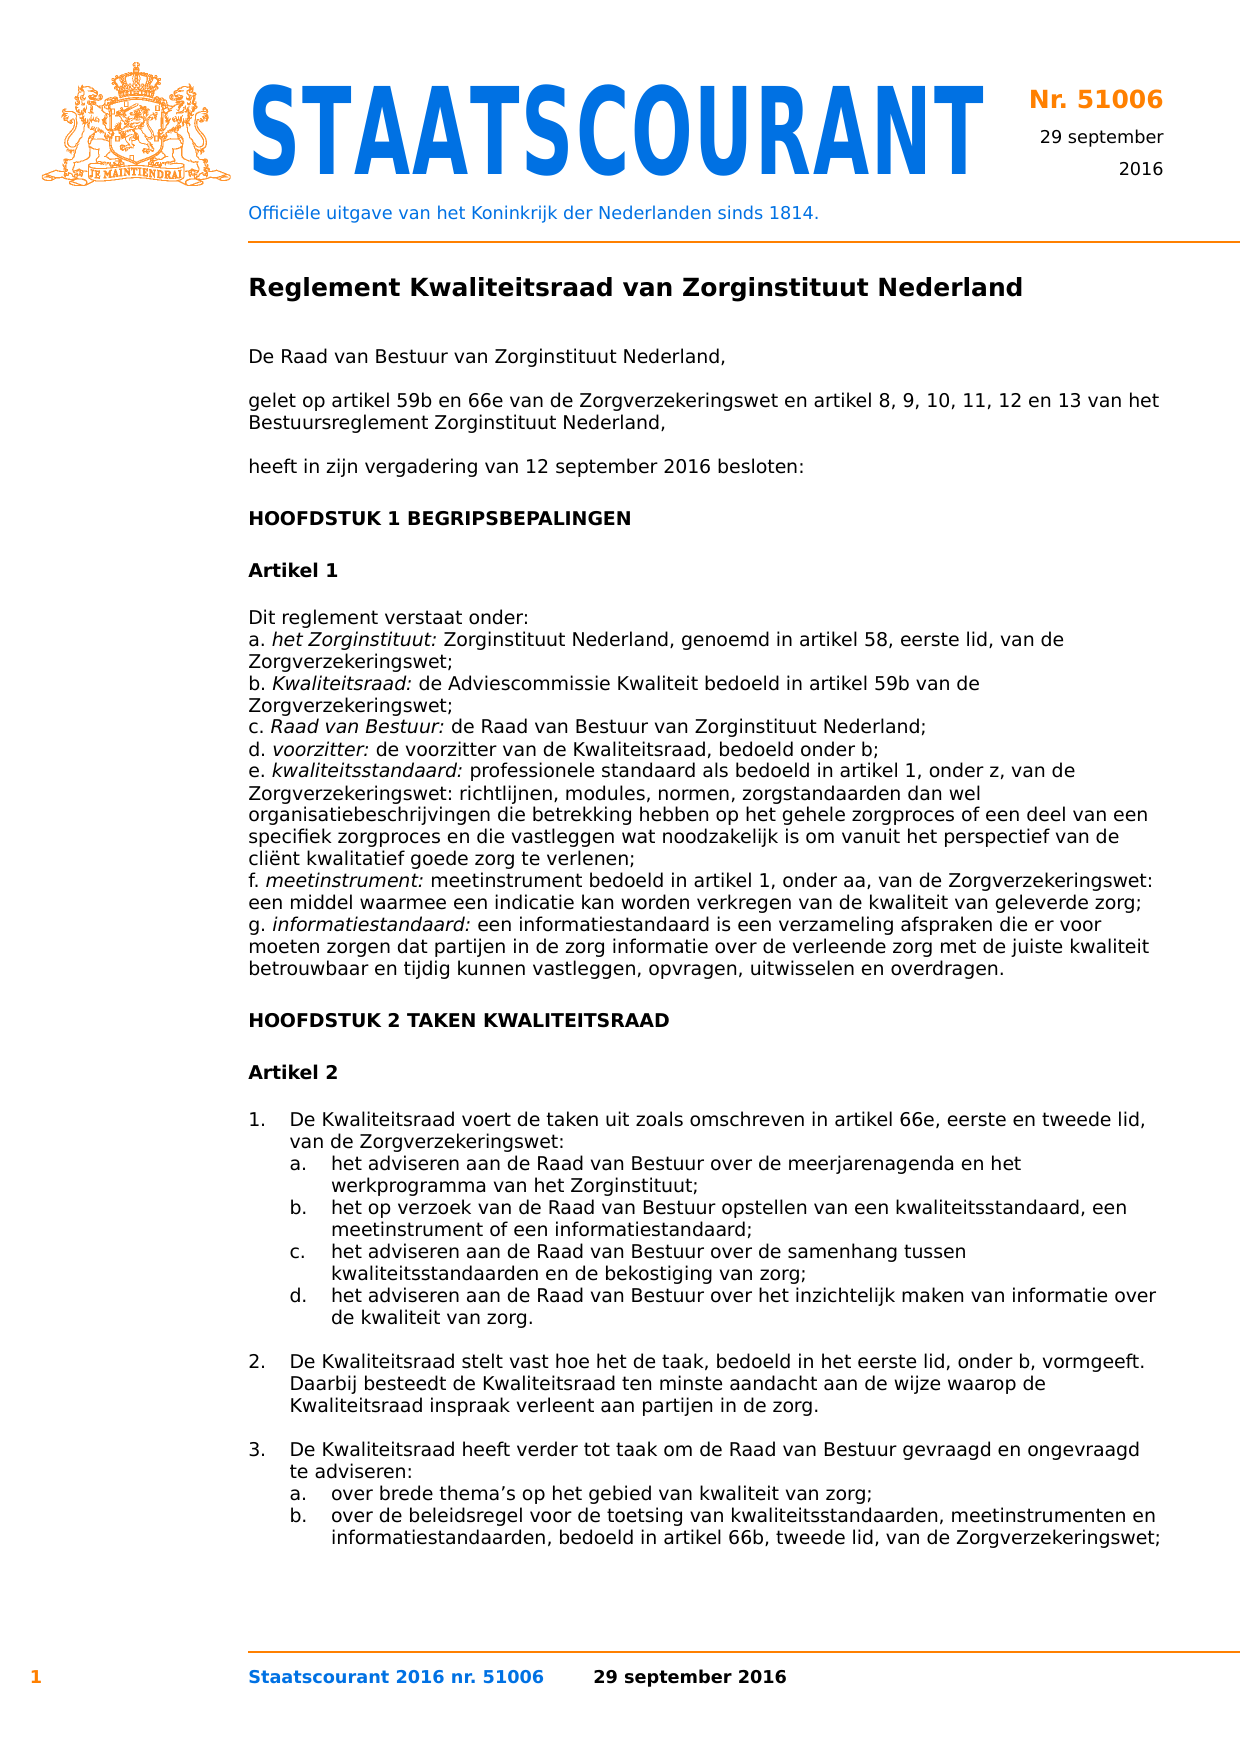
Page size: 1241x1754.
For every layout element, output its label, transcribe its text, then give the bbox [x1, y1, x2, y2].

text b. het op verzoek van de Raad van Bestuur opstellen van een kwaliteitsstandaard, een meetinstrument of een informatiestandaard; [289, 1197, 1163, 1241]
text a. over brede thema’s op het gebied van kwaliteit van zorg; [289, 1483, 1163, 1504]
subtitle HOOFDSTUK 1 BEGRIPSBEPALINGEN [248, 508, 1163, 529]
text d. voorzitter: de voorzitter van de Kwaliteitsraad, bedoeld onder b; [248, 738, 1163, 760]
text e. kwaliteitsstandaard: professionele standaard als bedoeld in artikel 1, onder z, van de Zorgverzekeringswet: richtlijnen, modules, normen, zorgstandaarden dan wel organisatiebeschrijvingen die betrekking hebben op het gehele zorgproces of een deel van een specifiek zorgproces en die vastleggen wat noodzakelijk is om vanuit het perspectief van de cliënt kwalitatief goede zorg te verlenen; [248, 760, 1163, 870]
text b. over de beleidsregel voor de toetsing van kwaliteitsstandaarden, meetinstrumenten en informatiestandaarden, bedoeld in artikel 66b, tweede lid, van de Zorgverzekeringswet; [289, 1504, 1163, 1548]
table_cell 29 september [998, 121, 1240, 153]
text Dit reglement verstaat onder: [248, 607, 1163, 628]
text c. het adviseren aan de Raad van Bestuur over de samenhang tussen kwaliteitsstandaarden en de bekostiging van zorg; [289, 1241, 1163, 1285]
table_header Nr. 51006 [998, 62, 1240, 121]
table_header STAATSCOURANT [248, 62, 998, 203]
table_header [25, 62, 248, 241]
subtitle Artikel 2 [248, 1062, 1163, 1084]
text a. het adviseren aan de Raad van Bestuur over de meerjarenagenda en het werkprogramma van het Zorginstituut; [289, 1153, 1163, 1197]
subtitle HOOFDSTUK 2 TAKEN KWALITEITSRAAD [248, 1010, 1163, 1032]
text 2. De Kwaliteitsraad stelt vast hoe het de taak, bedoeld in het eerste lid, onder b, vormgeeft. Daarbij besteedt de Kwaliteitsraad ten minste aandacht aan de wijze waarop de Kwaliteitsraad inspraak verleent aan partijen in de zorg. [248, 1351, 1163, 1417]
picture [41, 62, 231, 186]
text heeft in zijn vergadering van 12 september 2016 besloten: [248, 456, 1163, 478]
text b. Kwaliteitsraad: de Adviescommissie Kwaliteit bedoeld in artikel 59b van de Zorgverzekeringswet; [248, 672, 1163, 716]
text c. Raad van Bestuur: de Raad van Bestuur van Zorginstituut Nederland; [248, 716, 1163, 738]
subtitle Artikel 1 [248, 559, 1163, 582]
text f. meetinstrument: meetinstrument bedoeld in artikel 1, onder aa, van de Zorgverzekeringswet: een middel waarmee een indicatie kan worden verkregen van de kwaliteit van geleverde zorg; [248, 870, 1163, 914]
table_cell 2016 [998, 153, 1240, 203]
text gelet op artikel 59b en 66e van de Zorgverzekeringswet en artikel 8, 9, 10, 11, 12 en 13 van het Bestuursreglement Zorginstituut Nederland, [248, 390, 1163, 434]
table_cell Officiële uitgave van het Koninkrijk der Nederlanden sinds 1814. [248, 203, 1240, 241]
text 3. De Kwaliteitsraad heeft verder tot taak om de Raad van Bestuur gevraagd en ongevraagd te adviseren: [248, 1439, 1163, 1483]
text 1. De Kwaliteitsraad voert de taken uit zoals omschreven in artikel 66e, eerste en tweede lid, van de Zorgverzekeringswet: [248, 1109, 1163, 1153]
text De Raad van Bestuur van Zorginstituut Nederland, [248, 346, 1163, 368]
text g. informatiestandaard: een informatiestandaard is een verzameling afspraken die er voor moeten zorgen dat partijen in de zorg informatie over de verleende zorg met de juiste kwaliteit betrouwbaar en tijdig kunnen vastleggen, opvragen, uitwisselen en overdragen. [248, 914, 1163, 980]
subtitle Reglement Kwaliteitsraad van Zorginstituut Nederland [248, 273, 1163, 302]
text d. het adviseren aan de Raad van Bestuur over het inzichtelijk maken van informatie over de kwaliteit van zorg. [289, 1285, 1163, 1329]
text a. het Zorginstituut: Zorginstituut Nederland, genoemd in artikel 58, eerste lid, van de Zorgverzekeringswet; [248, 628, 1163, 672]
